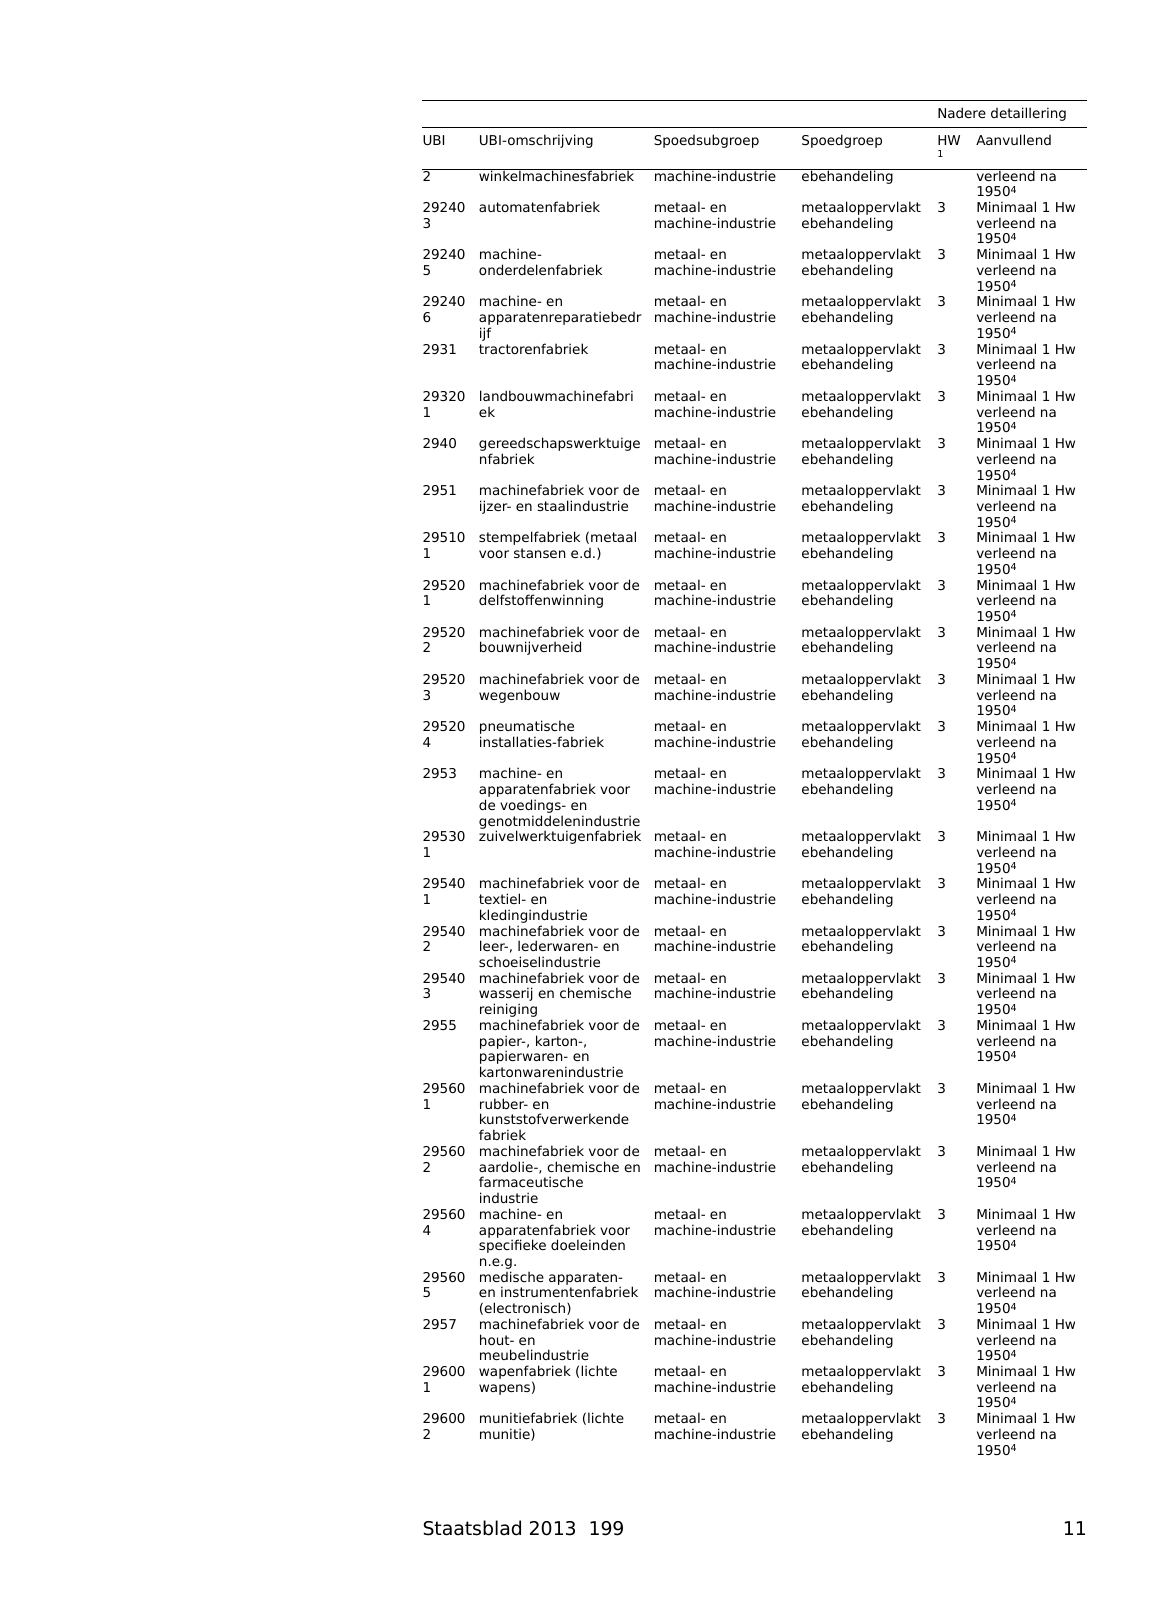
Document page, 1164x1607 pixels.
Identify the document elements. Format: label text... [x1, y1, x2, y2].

table_cell 295101 [422, 530, 473, 577]
table_cell metaal- en machine-industrie [648, 1270, 795, 1317]
table_cell 292406 [422, 294, 473, 341]
table_cell metaaloppervlaktebehandeling [795, 294, 931, 341]
table_cell metaal- en machine-industrie [648, 436, 795, 483]
table_cell 3 [931, 1207, 970, 1269]
table_cell 295204 [422, 719, 473, 766]
table_cell Minimaal 1 Hw verleend na 19504 [970, 1270, 1087, 1317]
table_cell 295203 [422, 672, 473, 719]
table_cell metaal- en machine-industrie [648, 1317, 795, 1364]
table_cell 3 [931, 876, 970, 923]
table_cell 3 [931, 1411, 970, 1458]
table_cell machine- en apparatenreparatiebedrijf [473, 294, 648, 341]
table_cell Minimaal 1 Hw verleend na 19504 [970, 341, 1087, 389]
table_cell metaal- en machine-industrie [648, 1081, 795, 1144]
table_cell metaaloppervlaktebehandeling [795, 924, 931, 971]
table_cell munitiefabriek (lichte munitie) [473, 1411, 648, 1458]
table_cell 2931 [422, 341, 473, 389]
table_cell metaaloppervlaktebehandeling [795, 766, 931, 829]
table_cell 295604 [422, 1207, 473, 1269]
table_cell metaaloppervlaktebehandeling [795, 1411, 931, 1458]
table_cell Minimaal 1 Hw verleend na 19504 [970, 578, 1087, 624]
table_cell tractorenfabriek [473, 341, 648, 389]
table_cell machinefabriek voor de rubber- en kunststofverwerkende fabriek [473, 1081, 648, 1144]
table_cell metaaloppervlaktebehandeling [795, 672, 931, 719]
table_cell 293201 [422, 389, 473, 436]
table_cell 3 [931, 719, 970, 766]
table_cell Minimaal 1 Hw verleend na 19504 [970, 1364, 1087, 1411]
table_cell 2957 [422, 1317, 473, 1364]
table_cell metaal- en machine-industrie [648, 1144, 795, 1207]
table_cell Minimaal 1 Hw verleend na 19504 [970, 625, 1087, 672]
table_cell machine- en apparatenfabriek voor specifieke doeleinden n.e.g. [473, 1207, 648, 1269]
table_cell winkelmachinesfabriek [473, 170, 648, 200]
table_header [473, 101, 648, 127]
table_cell HW1 [931, 128, 970, 168]
table_cell metaaloppervlaktebehandeling [795, 1144, 931, 1207]
table_header [422, 101, 473, 127]
table_header Nadere detaillering [931, 101, 1087, 127]
table_cell metaaloppervlaktebehandeling [795, 876, 931, 923]
table_cell 3 [931, 389, 970, 436]
table_cell metaaloppervlaktebehandeling [795, 719, 931, 766]
table_cell metaal- en machine-industrie [648, 1207, 795, 1269]
table_cell metaaloppervlaktebehandeling [795, 1018, 931, 1081]
table_cell Minimaal 1 Hw verleend na 19504 [970, 1411, 1087, 1458]
table_cell metaaloppervlaktebehandeling [795, 389, 931, 436]
table_cell 295202 [422, 625, 473, 672]
table_cell 3 [931, 1317, 970, 1364]
table_cell metaaloppervlaktebehandeling [795, 341, 931, 389]
table_cell machinefabriek voor de delfstoffenwinning [473, 578, 648, 624]
table_cell 3 [931, 1018, 970, 1081]
table_cell Minimaal 1 Hw verleend na 19504 [970, 1144, 1087, 1207]
table_cell Aanvullend [970, 128, 1087, 168]
table_cell Minimaal 1 Hw verleend na 19504 [970, 672, 1087, 719]
table_cell metaaloppervlaktebehandeling [795, 1317, 931, 1364]
table_cell Spoedgroep [795, 128, 931, 168]
table_cell metaaloppervlaktebehandeling [795, 625, 931, 672]
table_cell Minimaal 1 Hw verleend na 19504 [970, 436, 1087, 483]
table_cell metaal- en machine-industrie [648, 483, 795, 530]
table_cell metaal- en machine-industrie [648, 672, 795, 719]
table_cell 3 [931, 1364, 970, 1411]
table_cell Minimaal 1 Hw verleend na 19504 [970, 1317, 1087, 1364]
table_cell machine-industrie [648, 170, 795, 200]
table_cell 3 [931, 436, 970, 483]
table_cell medische apparaten- en instrumentenfabriek (electronisch) [473, 1270, 648, 1317]
table_cell machinefabriek voor de aardolie-, chemische en farmaceutische industrie [473, 1144, 648, 1207]
table_cell 2940 [422, 436, 473, 483]
table_cell metaal- en machine-industrie [648, 389, 795, 436]
table_cell 3 [931, 971, 970, 1018]
table_cell metaaloppervlaktebehandeling [795, 483, 931, 530]
table_cell stempelfabriek (metaal voor stansen e.d.) [473, 530, 648, 577]
table_cell Minimaal 1 Hw verleend na 19504 [970, 924, 1087, 971]
table_cell Minimaal 1 Hw verleend na 19504 [970, 247, 1087, 294]
table_header [795, 101, 931, 127]
table_cell machine- en apparatenfabriek voor de voedings- en genotmiddelenindustrie [473, 766, 648, 829]
table_cell metaaloppervlaktebehandeling [795, 578, 931, 624]
table_cell metaal- en machine-industrie [648, 341, 795, 389]
table_cell metaal- en machine-industrie [648, 829, 795, 876]
table_cell Spoedsubgroep [648, 128, 795, 168]
table_cell wapenfabriek (lichte wapens) [473, 1364, 648, 1411]
table_cell metaaloppervlaktebehandeling [795, 829, 931, 876]
table_cell Minimaal 1 Hw verleend na 19504 [970, 971, 1087, 1018]
table_cell machinefabriek voor de textiel- en kledingindustrie [473, 876, 648, 923]
table_cell verleend na 19504 [970, 170, 1087, 200]
table_cell 292405 [422, 247, 473, 294]
table_cell metaal- en machine-industrie [648, 719, 795, 766]
table_cell metaal- en machine-industrie [648, 1018, 795, 1081]
table_cell 295602 [422, 1144, 473, 1207]
table_cell machinefabriek voor de wegenbouw [473, 672, 648, 719]
table_cell automatenfabriek [473, 200, 648, 247]
table_cell 3 [931, 672, 970, 719]
table_cell 3 [931, 1270, 970, 1317]
table_cell 3 [931, 483, 970, 530]
table_cell 296002 [422, 1411, 473, 1458]
table_cell machinefabriek voor de leer-, lederwaren- en schoeiselindustrie [473, 924, 648, 971]
table_cell Minimaal 1 Hw verleend na 19504 [970, 294, 1087, 341]
table_cell gereedschapswerktuigenfabriek [473, 436, 648, 483]
table_cell Minimaal 1 Hw verleend na 19504 [970, 766, 1087, 829]
table_cell metaal- en machine-industrie [648, 971, 795, 1018]
table_cell 2951 [422, 483, 473, 530]
table_cell metaal- en machine-industrie [648, 924, 795, 971]
table_cell metaal- en machine-industrie [648, 766, 795, 829]
table_cell metaaloppervlaktebehandeling [795, 971, 931, 1018]
table_cell 296001 [422, 1364, 473, 1411]
table_cell Minimaal 1 Hw verleend na 19504 [970, 719, 1087, 766]
table_cell metaal- en machine-industrie [648, 247, 795, 294]
table_cell pneumatische installaties-fabriek [473, 719, 648, 766]
table_cell 295201 [422, 578, 473, 624]
table_cell 3 [931, 530, 970, 577]
table_cell machinefabriek voor de papier-, karton-, papierwaren- en kartonwarenindustrie [473, 1018, 648, 1081]
table_cell 3 [931, 625, 970, 672]
table_cell 3 [931, 924, 970, 971]
table_cell 3 [931, 341, 970, 389]
table_cell 3 [931, 1081, 970, 1144]
table_cell metaaloppervlaktebehandeling [795, 1207, 931, 1269]
table_cell Minimaal 1 Hw verleend na 19504 [970, 200, 1087, 247]
table_cell Minimaal 1 Hw verleend na 19504 [970, 389, 1087, 436]
table_cell metaal- en machine-industrie [648, 625, 795, 672]
table_cell 3 [931, 829, 970, 876]
table_cell 295605 [422, 1270, 473, 1317]
table_cell Minimaal 1 Hw verleend na 19504 [970, 483, 1087, 530]
table_cell metaaloppervlaktebehandeling [795, 530, 931, 577]
table_cell 295402 [422, 924, 473, 971]
table_cell metaaloppervlaktebehandeling [795, 1081, 931, 1144]
table_cell metaaloppervlaktebehandeling [795, 200, 931, 247]
table_cell Minimaal 1 Hw verleend na 19504 [970, 1207, 1087, 1269]
table_cell Minimaal 1 Hw verleend na 19504 [970, 829, 1087, 876]
table_cell 295401 [422, 876, 473, 923]
table_cell 2953 [422, 766, 473, 829]
table_cell 3 [931, 578, 970, 624]
table_cell Minimaal 1 Hw verleend na 19504 [970, 1018, 1087, 1081]
table_cell 2 [422, 170, 473, 200]
table_cell 295301 [422, 829, 473, 876]
table_cell 3 [931, 247, 970, 294]
table_header [648, 101, 795, 127]
table_cell metaal- en machine-industrie [648, 578, 795, 624]
table_cell metaal- en machine-industrie [648, 876, 795, 923]
table_cell metaaloppervlaktebehandeling [795, 1270, 931, 1317]
table_cell zuivelwerktuigenfabriek [473, 829, 648, 876]
table_cell machinefabriek voor de wasserij en chemische reiniging [473, 971, 648, 1018]
table_cell [931, 170, 970, 200]
table_cell UBI [422, 128, 473, 168]
table_cell ebehandeling [795, 170, 931, 200]
table_cell Minimaal 1 Hw verleend na 19504 [970, 876, 1087, 923]
table_cell Minimaal 1 Hw verleend na 19504 [970, 530, 1087, 577]
table_cell metaaloppervlaktebehandeling [795, 436, 931, 483]
table_cell machine-onderdelenfabriek [473, 247, 648, 294]
table_cell 3 [931, 200, 970, 247]
table_cell 292403 [422, 200, 473, 247]
table_cell 2955 [422, 1018, 473, 1081]
table_cell 295601 [422, 1081, 473, 1144]
table_cell metaaloppervlaktebehandeling [795, 247, 931, 294]
table_cell machinefabriek voor de ijzer- en staalindustrie [473, 483, 648, 530]
table_cell 3 [931, 1144, 970, 1207]
table_cell metaaloppervlaktebehandeling [795, 1364, 931, 1411]
table_cell machinefabriek voor de hout- en meubelindustrie [473, 1317, 648, 1364]
table_cell 295403 [422, 971, 473, 1018]
table_cell metaal- en machine-industrie [648, 294, 795, 341]
table_cell 3 [931, 294, 970, 341]
table_cell Minimaal 1 Hw verleend na 19504 [970, 1081, 1087, 1144]
table_cell UBI-omschrijving [473, 128, 648, 168]
table_cell metaal- en machine-industrie [648, 1364, 795, 1411]
table_cell metaal- en machine-industrie [648, 530, 795, 577]
table_cell metaal- en machine-industrie [648, 200, 795, 247]
table_cell landbouwmachinefabriek [473, 389, 648, 436]
table_cell machinefabriek voor de bouwnijverheid [473, 625, 648, 672]
table_cell metaal- en machine-industrie [648, 1411, 795, 1458]
table_cell 3 [931, 766, 970, 829]
